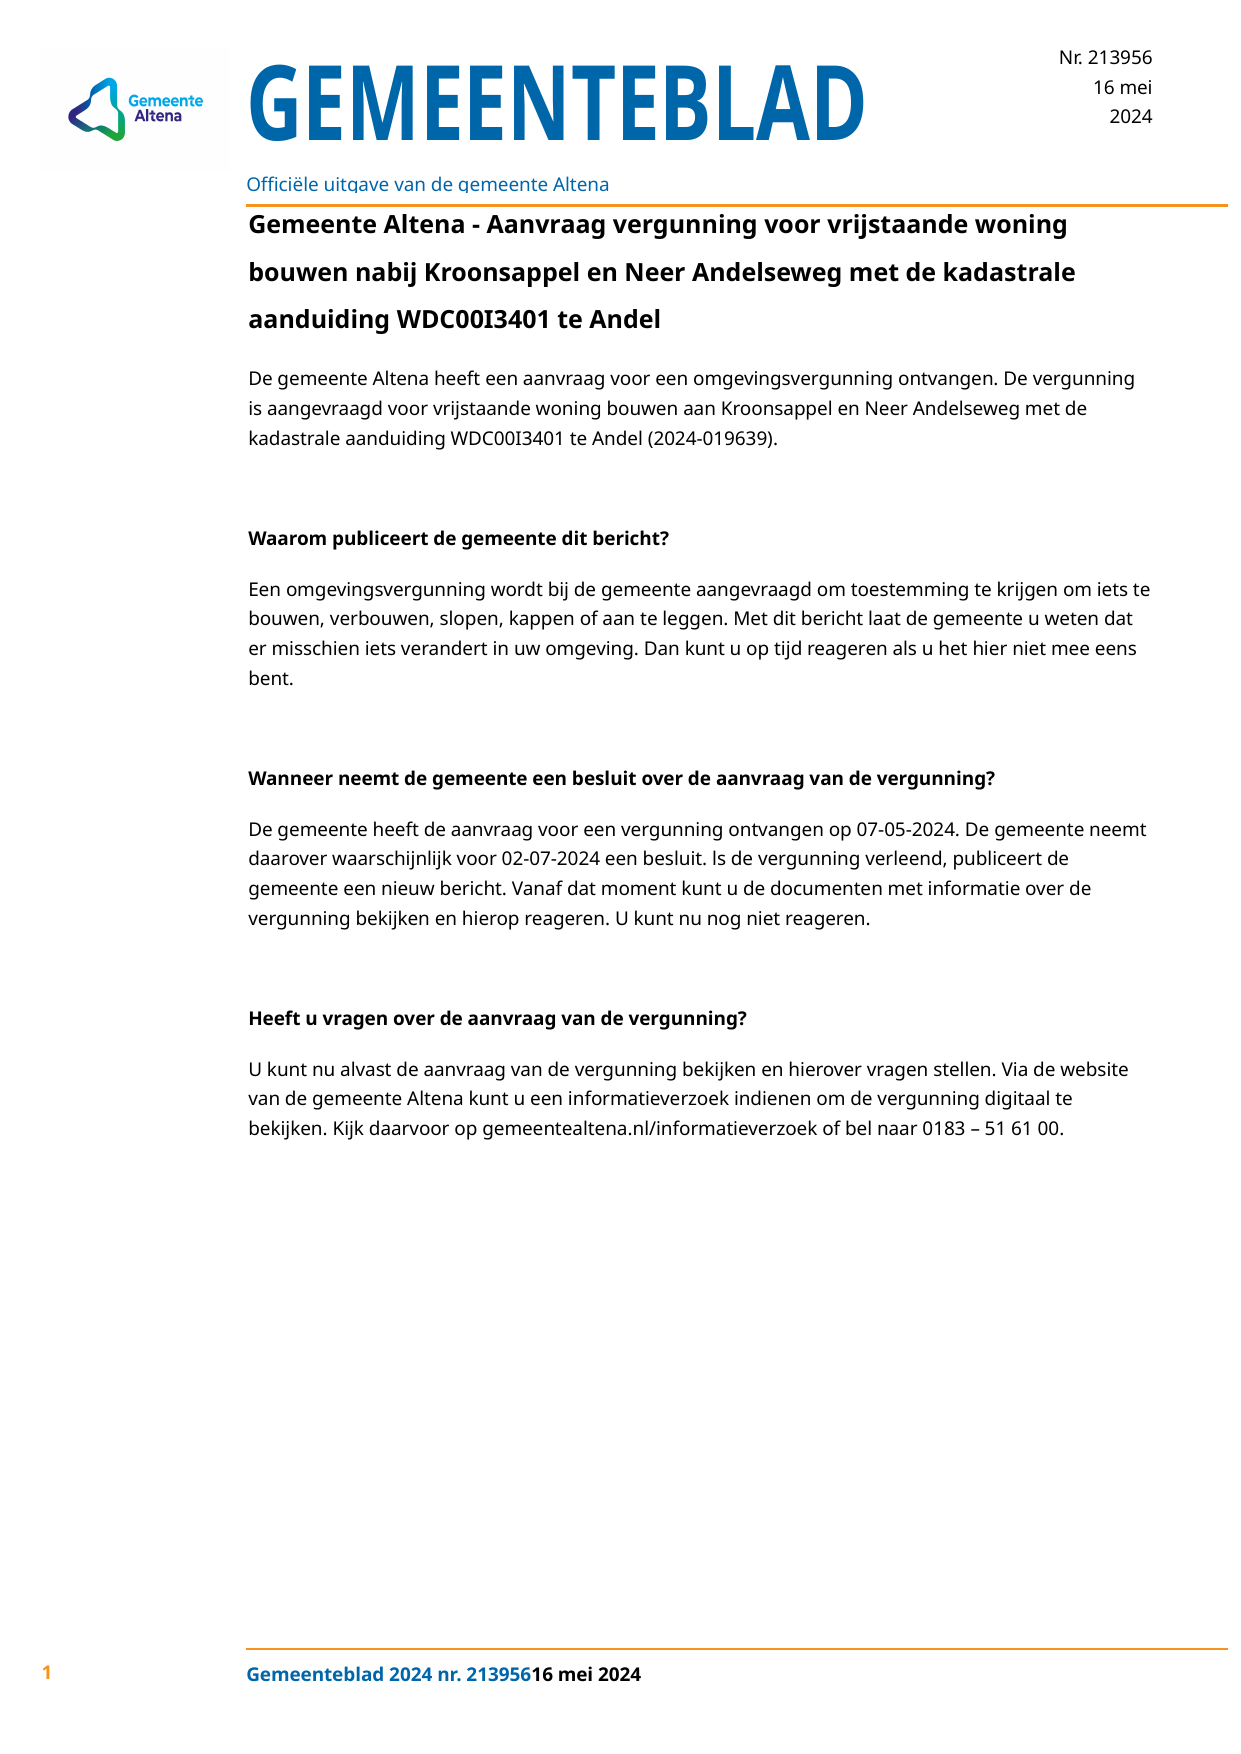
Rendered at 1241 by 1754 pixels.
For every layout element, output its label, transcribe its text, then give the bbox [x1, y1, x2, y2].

text De gemeente Altena heeft een aanvraag voor een omgevingsvergunning ontvangen. De vergunning is aangevraagd voor vrijstaande woning bouwen aan Kroonsappel en Neer Andelseweg met de kadastrale aanduiding WDC00I3401 te Andel (2024-019639). [248, 366, 1152, 450]
text Heeft u vragen over de aanvraag van de vergunning? [248, 1006, 1152, 1031]
text U kunt nu alvast de aanvraag van de vergunning bekijken en hierover vragen stellen. Via de website van de gemeente Altena kunt u een informatieverzoek indienen om de vergunning digitaal te bekijken. Kijk daarvoor op gemeentealtena.nl/informatieverzoek of bel naar 0183 – 51 61 00. [248, 1056, 1152, 1141]
text Een omgevingsvergunning wordt bij de gemeente aangevraagd om toestemming te krijgen om iets te bouwen, verbouwen, slopen, kappen of aan te leggen. Met dit bericht laat de gemeente u weten dat er misschien iets verandert in uw omgeving. Dan kunt u op tijd reageren als u het hier niet mee eens bent. [248, 576, 1152, 690]
text Wanneer neemt de gemeente een besluit over de aanvraag van de vergunning? [248, 766, 1152, 791]
text Gemeente Altena - Aanvraag vergunning voor vrijstaande woning bouwen nabij Kroonsappel en Neer Andelseweg met de kadastrale aanduiding WDC00I3401 te Andel [248, 207, 1152, 336]
text Waarom publiceert de gemeente dit bericht? [248, 526, 1152, 551]
text De gemeente heeft de aanvraag voor een vergunning ontvangen op 07-05-2024. De gemeente neemt daarover waarschijnlijk voor 02-07-2024 een besluit. ls de vergunning verleend, publiceert de gemeente een nieuw bericht. Vanaf dat moment kunt u de documenten met informatie over de vergunning bekijken en hierop reageren. U kunt nu nog niet reageren. [248, 816, 1152, 930]
picture [41, 47, 231, 172]
